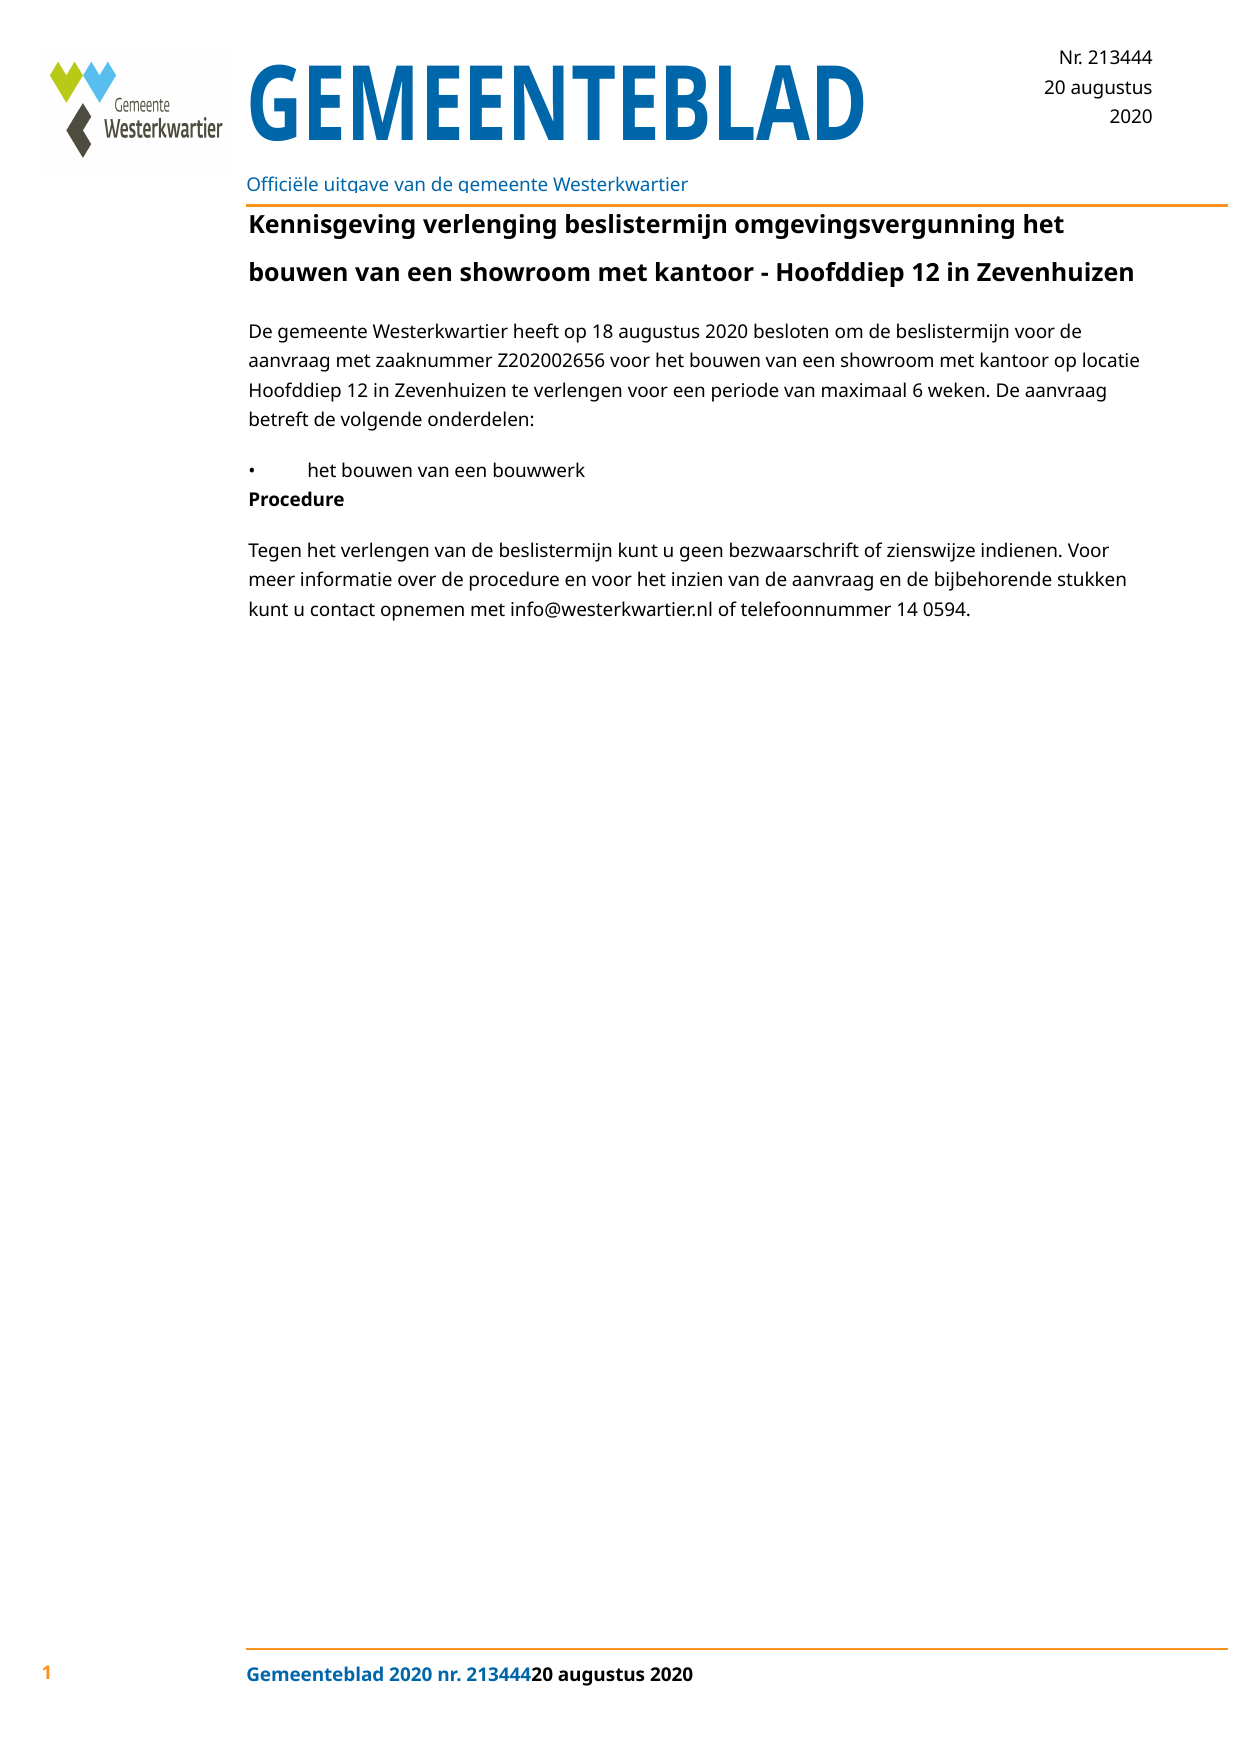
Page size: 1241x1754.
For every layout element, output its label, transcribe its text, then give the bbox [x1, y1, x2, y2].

text Procedure [248, 487, 1152, 512]
text De gemeente Westerkwartier heeft op 18 augustus 2020 besloten om de beslistermijn voor de aanvraag met zaaknummer Z202002656 voor het bouwen van een showroom met kantoor op locatie Hoofddiep 12 in Zevenhuizen te verlengen voor een periode van maximaal 6 weken. De aanvraag betreft de volgende onderdelen: [248, 318, 1152, 432]
text Kennisgeving verlenging beslistermijn omgevingsvergunning het bouwen van een showroom met kantoor - Hoofddiep 12 in Zevenhuizen [248, 207, 1152, 288]
text Tegen het verlengen van de beslistermijn kunt u geen bezwaarschrift of zienswijze indienen. Voor meer informatie over de procedure en voor het inzien van de aanvraag en de bijbehorende stukken kunt u contact opnemen met info@westerkwartier.nl of telefoonnummer 14 0594. [248, 537, 1152, 622]
list het bouwen van een bouwwerk [248, 457, 1152, 483]
picture [41, 47, 231, 172]
